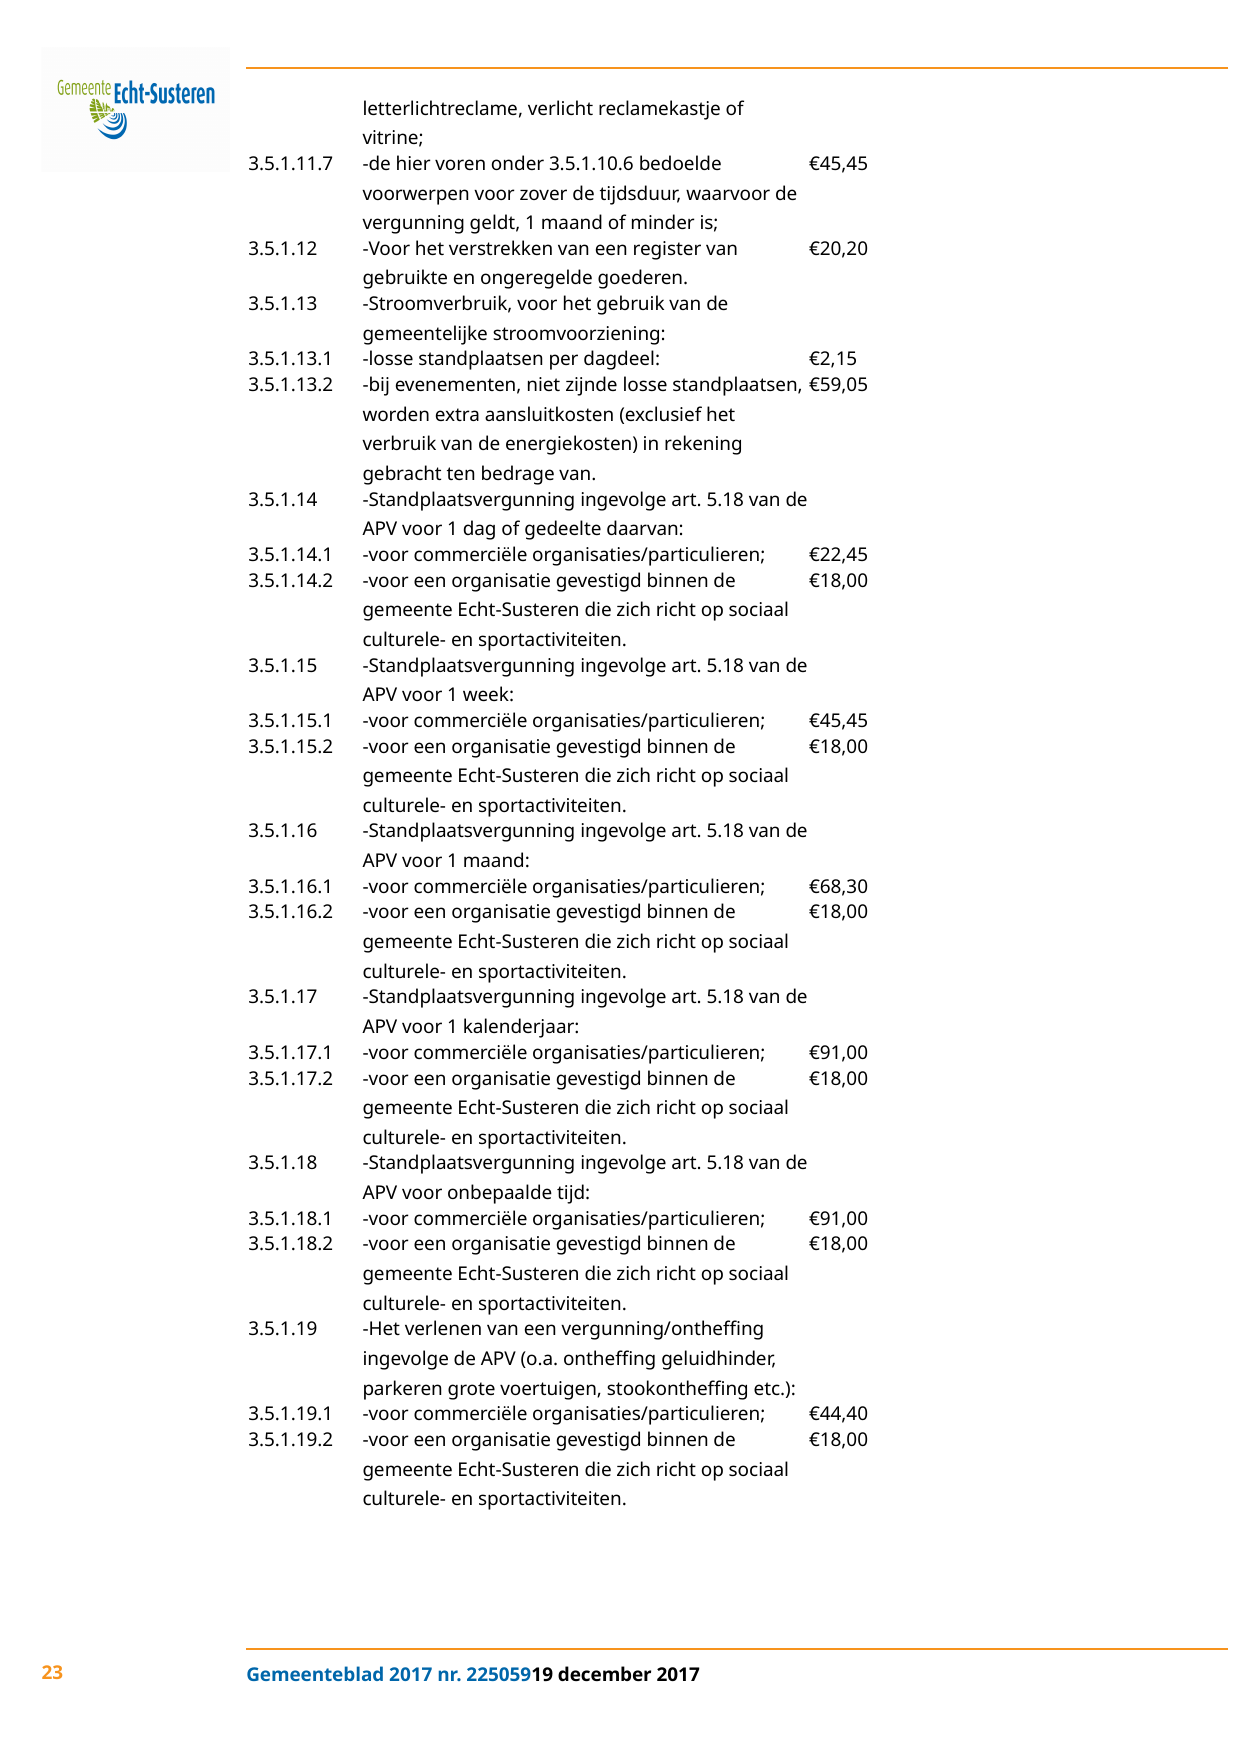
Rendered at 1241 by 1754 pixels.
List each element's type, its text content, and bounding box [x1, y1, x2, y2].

table_cell [923, 235, 1152, 290]
table_cell [923, 1231, 1152, 1316]
table_cell -voor een organisatie gevestigd binnen de gemeente Echt-Susteren die zich richt op sociaal culturele- en sportactiviteiten. [362, 899, 809, 984]
table_cell -voor een organisatie gevestigd binnen de gemeente Echt-Susteren die zich richt op sociaal culturele- en sportactiviteiten. [362, 1065, 809, 1149]
table_cell [923, 1065, 1152, 1149]
table_cell -de hier voren onder 3.5.1.10.6 bedoelde voorwerpen voor zover de tijdsduur, waarvoor de vergunning geldt, 1 maand of minder is; [362, 150, 809, 235]
table_cell -voor commerciële organisaties/particulieren; [362, 873, 809, 899]
table_cell 3.5.1.19 [248, 1316, 362, 1400]
table_cell [248, 95, 362, 150]
picture [41, 47, 231, 172]
table_cell [923, 486, 1152, 541]
table_cell -voor commerciële organisaties/particulieren; [362, 541, 809, 567]
table_cell 3.5.1.18 [248, 1150, 362, 1205]
table_cell [923, 652, 1152, 707]
table_cell 3.5.1.17.2 [248, 1065, 362, 1149]
table_cell 3.5.1.13.1 [248, 346, 362, 371]
table_cell [923, 567, 1152, 652]
table_cell €18,00 [809, 1065, 923, 1149]
table_cell 3.5.1.14 [248, 486, 362, 541]
table_cell €91,00 [809, 1039, 923, 1065]
table_cell 3.5.1.17.1 [248, 1039, 362, 1065]
table_cell [809, 1316, 923, 1400]
table_cell €18,00 [809, 1231, 923, 1316]
table_cell [923, 1400, 1152, 1426]
table_cell -voor commerciële organisaties/particulieren; [362, 1205, 809, 1231]
table_cell -Stroomverbruik, voor het gebruik van de gemeentelijke stroomvoorziening: [362, 290, 809, 346]
table_cell €45,45 [809, 150, 923, 235]
table_cell -voor een organisatie gevestigd binnen de gemeente Echt-Susteren die zich richt op sociaal culturele- en sportactiviteiten. [362, 1426, 809, 1511]
table_cell €20,20 [809, 235, 923, 290]
table_cell -voor een organisatie gevestigd binnen de gemeente Echt-Susteren die zich richt op sociaal culturele- en sportactiviteiten. [362, 567, 809, 652]
table_cell [809, 652, 923, 707]
table_cell [923, 1039, 1152, 1065]
table_cell [923, 733, 1152, 818]
table_cell 3.5.1.15 [248, 652, 362, 707]
table_cell [923, 371, 1152, 486]
table_cell -voor een organisatie gevestigd binnen de gemeente Echt-Susteren die zich richt op sociaal culturele- en sportactiviteiten. [362, 733, 809, 818]
table_cell [923, 1426, 1152, 1511]
table_cell 3.5.1.12 [248, 235, 362, 290]
table_cell -Het verlenen van een vergunning/ontheffing ingevolge de APV (o.a. ontheffing geluidhinder, parkeren grote voertuigen, stookontheffing etc.): [362, 1316, 809, 1400]
table_cell [809, 290, 923, 346]
table_cell [809, 818, 923, 873]
table_cell [809, 984, 923, 1039]
table_cell -Standplaatsvergunning ingevolge art. 5.18 van de APV voor 1 kalenderjaar: [362, 984, 809, 1039]
table_cell -Standplaatsvergunning ingevolge art. 5.18 van de APV voor onbepaalde tijd: [362, 1150, 809, 1205]
table_cell 3.5.1.17 [248, 984, 362, 1039]
table_cell 3.5.1.16.2 [248, 899, 362, 984]
table_cell -losse standplaatsen per dagdeel: [362, 346, 809, 371]
table_cell [923, 290, 1152, 346]
table_cell €18,00 [809, 733, 923, 818]
table_cell €44,40 [809, 1400, 923, 1426]
table_cell [923, 346, 1152, 371]
table_cell [923, 818, 1152, 873]
table_cell -voor commerciële organisaties/particulieren; [362, 1400, 809, 1426]
table_cell €18,00 [809, 567, 923, 652]
table_cell €91,00 [809, 1205, 923, 1231]
table_cell [923, 1316, 1152, 1400]
table_cell [923, 873, 1152, 899]
table_cell [923, 95, 1152, 150]
table_cell letterlichtreclame, verlicht reclamekastje of vitrine; [362, 95, 809, 150]
table_cell 3.5.1.14.1 [248, 541, 362, 567]
table_cell 3.5.1.14.2 [248, 567, 362, 652]
table_cell €68,30 [809, 873, 923, 899]
table_cell 3.5.1.18.1 [248, 1205, 362, 1231]
table_cell -Standplaatsvergunning ingevolge art. 5.18 van de APV voor 1 week: [362, 652, 809, 707]
table_cell -voor commerciële organisaties/particulieren; [362, 1039, 809, 1065]
table_cell 3.5.1.15.1 [248, 707, 362, 733]
table_cell 3.5.1.15.2 [248, 733, 362, 818]
table_cell €2,15 [809, 346, 923, 371]
table_cell 3.5.1.16 [248, 818, 362, 873]
table_cell [809, 1150, 923, 1205]
table_cell €45,45 [809, 707, 923, 733]
table_cell [923, 150, 1152, 235]
table_cell -voor commerciële organisaties/particulieren; [362, 707, 809, 733]
table_cell 3.5.1.19.2 [248, 1426, 362, 1511]
table_cell [923, 541, 1152, 567]
table_cell €18,00 [809, 1426, 923, 1511]
table_cell [809, 486, 923, 541]
table_cell €22,45 [809, 541, 923, 567]
table_cell 3.5.1.16.1 [248, 873, 362, 899]
table_cell €59,05 [809, 371, 923, 486]
table_cell 3.5.1.13 [248, 290, 362, 346]
table_cell -Voor het verstrekken van een register van gebruikte en ongeregelde goederen. [362, 235, 809, 290]
table_cell €18,00 [809, 899, 923, 984]
table_cell [923, 1205, 1152, 1231]
table_cell 3.5.1.13.2 [248, 371, 362, 486]
table_cell [923, 899, 1152, 984]
table_cell 3.5.1.19.1 [248, 1400, 362, 1426]
table_cell -Standplaatsvergunning ingevolge art. 5.18 van de APV voor 1 maand: [362, 818, 809, 873]
table_cell [923, 1150, 1152, 1205]
table_cell -Standplaatsvergunning ingevolge art. 5.18 van de APV voor 1 dag of gedeelte daarvan: [362, 486, 809, 541]
table_cell [923, 984, 1152, 1039]
table_cell [923, 707, 1152, 733]
table_cell -voor een organisatie gevestigd binnen de gemeente Echt-Susteren die zich richt op sociaal culturele- en sportactiviteiten. [362, 1231, 809, 1316]
table_cell 3.5.1.11.7 [248, 150, 362, 235]
table_cell -bij evenementen, niet zijnde losse standplaatsen, worden extra aansluitkosten (exclusief het verbruik van de energiekosten) in rekening gebracht ten bedrage van. [362, 371, 809, 486]
table_cell 3.5.1.18.2 [248, 1231, 362, 1316]
table_cell [809, 95, 923, 150]
